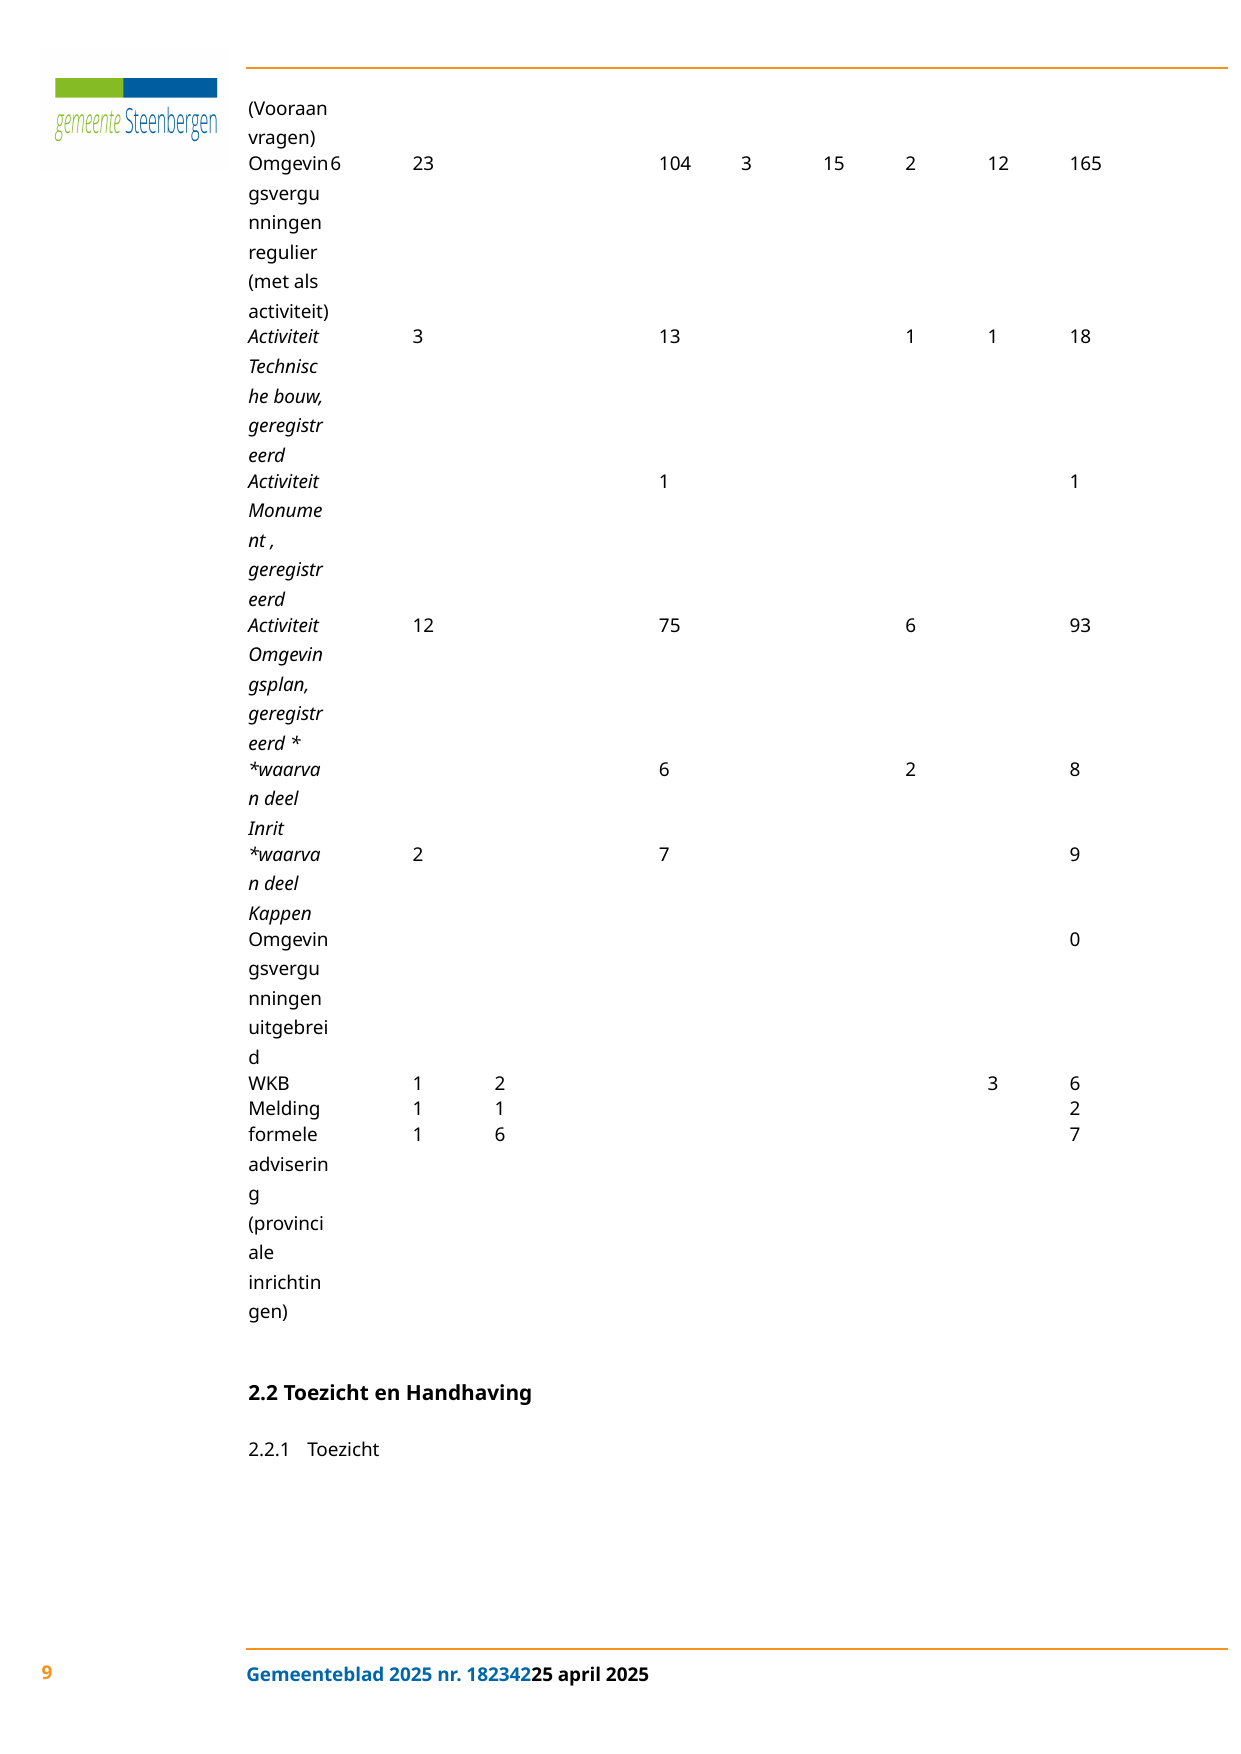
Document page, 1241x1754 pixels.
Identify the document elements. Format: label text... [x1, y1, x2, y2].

table_cell [494, 150, 577, 324]
table_cell 2 [905, 756, 987, 841]
table_cell 8 [1069, 756, 1152, 841]
table_cell [905, 95, 987, 150]
table_cell 7 [1069, 1121, 1152, 1324]
table_cell [823, 95, 905, 150]
table_cell [330, 468, 412, 612]
table_cell 6 [1069, 1070, 1152, 1096]
table_cell [823, 324, 905, 468]
table_cell 13 [659, 324, 741, 468]
table_cell 1 [659, 468, 741, 612]
table_cell [741, 468, 823, 612]
table_cell [823, 1096, 905, 1121]
table_cell [905, 1121, 987, 1324]
table_cell WKB [248, 1070, 330, 1096]
table_cell 1 [494, 1096, 577, 1121]
table_cell (Vooraanvragen) [248, 95, 330, 150]
table_cell [577, 1070, 659, 1096]
table_cell [330, 1070, 412, 1096]
table_cell [330, 926, 412, 1070]
table_cell 7 [659, 841, 741, 926]
table_cell 9 [1069, 841, 1152, 926]
table_cell [905, 841, 987, 926]
table_cell [905, 1070, 987, 1096]
table_cell [659, 1121, 741, 1324]
picture [41, 47, 231, 172]
table_cell [330, 756, 412, 841]
table_cell Omgevingsvergunningen uitgebreid [248, 926, 330, 1070]
table_cell 1 [905, 324, 987, 468]
table_cell [905, 926, 987, 1070]
table_cell [823, 1070, 905, 1096]
table_cell [577, 324, 659, 468]
table_cell 6 [905, 612, 987, 756]
table_cell [412, 756, 494, 841]
table_cell 1 [412, 1121, 494, 1324]
table_cell [494, 612, 577, 756]
table_cell 3 [741, 150, 823, 324]
table_cell [905, 1096, 987, 1121]
table_cell [659, 1096, 741, 1121]
table_cell 3 [412, 324, 494, 468]
list Toezicht [248, 1436, 1152, 1462]
table_cell [905, 468, 987, 612]
table_cell Melding [248, 1096, 330, 1121]
table_cell [330, 1121, 412, 1324]
table_cell [741, 1121, 823, 1324]
table_cell [494, 95, 577, 150]
table_cell [412, 926, 494, 1070]
table_cell 93 [1069, 612, 1152, 756]
table_cell [577, 95, 659, 150]
table_cell [577, 468, 659, 612]
table_cell [1069, 95, 1152, 150]
table_cell 1 [412, 1096, 494, 1121]
table_cell 2 [1069, 1096, 1152, 1121]
table_cell 1 [1069, 468, 1152, 612]
table_cell [494, 841, 577, 926]
text 2.2 Toezicht en Handhaving [248, 1378, 1152, 1407]
table_cell [741, 926, 823, 1070]
table_cell 6 [330, 150, 412, 324]
table_cell [659, 1070, 741, 1096]
table_cell [987, 841, 1069, 926]
table_cell [741, 841, 823, 926]
table_cell [823, 841, 905, 926]
table_cell [577, 1096, 659, 1121]
table_cell [412, 468, 494, 612]
table_cell [741, 1070, 823, 1096]
table_cell [659, 926, 741, 1070]
table_cell [987, 756, 1069, 841]
table_cell [330, 95, 412, 150]
table_cell [577, 150, 659, 324]
table_cell 2 [905, 150, 987, 324]
table_cell [494, 756, 577, 841]
table_cell formele advisering (provinciale inrichtingen) [248, 1121, 330, 1324]
table_cell [823, 756, 905, 841]
table_cell 2 [412, 841, 494, 926]
table_cell 23 [412, 150, 494, 324]
table_cell [659, 95, 741, 150]
table_cell [577, 1121, 659, 1324]
table_cell 3 [987, 1070, 1069, 1096]
table_cell [494, 468, 577, 612]
table_cell [987, 1121, 1069, 1324]
table_cell [823, 926, 905, 1070]
table_cell [412, 95, 494, 150]
table_cell [577, 756, 659, 841]
table_cell *waarvan deel Kappen [248, 841, 330, 926]
table_cell 12 [412, 612, 494, 756]
table_cell 12 [987, 150, 1069, 324]
table_cell 1 [987, 324, 1069, 468]
table_cell [494, 324, 577, 468]
table_cell 1 [412, 1070, 494, 1096]
table_cell 15 [823, 150, 905, 324]
table_cell 0 [1069, 926, 1152, 1070]
table_cell 6 [659, 756, 741, 841]
table_cell *waarvan deel Inrit [248, 756, 330, 841]
table_cell [823, 1121, 905, 1324]
table_cell 104 [659, 150, 741, 324]
table_cell [987, 612, 1069, 756]
table_cell [987, 926, 1069, 1070]
table_cell [741, 95, 823, 150]
table_cell [987, 468, 1069, 612]
table_cell Activiteit Monument , geregistreerd [248, 468, 330, 612]
table_cell [741, 1096, 823, 1121]
table_cell 165 [1069, 150, 1152, 324]
table_cell 2 [494, 1070, 577, 1096]
table_cell [987, 95, 1069, 150]
table_cell [741, 612, 823, 756]
table_cell [741, 324, 823, 468]
table_cell [330, 841, 412, 926]
table_cell [330, 612, 412, 756]
table_cell 18 [1069, 324, 1152, 468]
table_cell [987, 1096, 1069, 1121]
table_cell [741, 756, 823, 841]
table_cell [577, 841, 659, 926]
table_cell Omgevingsvergunningen regulier (met als activiteit) [248, 150, 330, 324]
table_cell [577, 612, 659, 756]
table_cell [494, 926, 577, 1070]
table_cell [577, 926, 659, 1070]
table_cell 6 [494, 1121, 577, 1324]
table_cell [823, 468, 905, 612]
table_cell [330, 1096, 412, 1121]
table_cell Activiteit Omgevingsplan, geregistreerd * [248, 612, 330, 756]
table_cell 75 [659, 612, 741, 756]
table_cell Activiteit Technische bouw, geregistreerd [248, 324, 330, 468]
table_cell [823, 612, 905, 756]
table_cell [330, 324, 412, 468]
